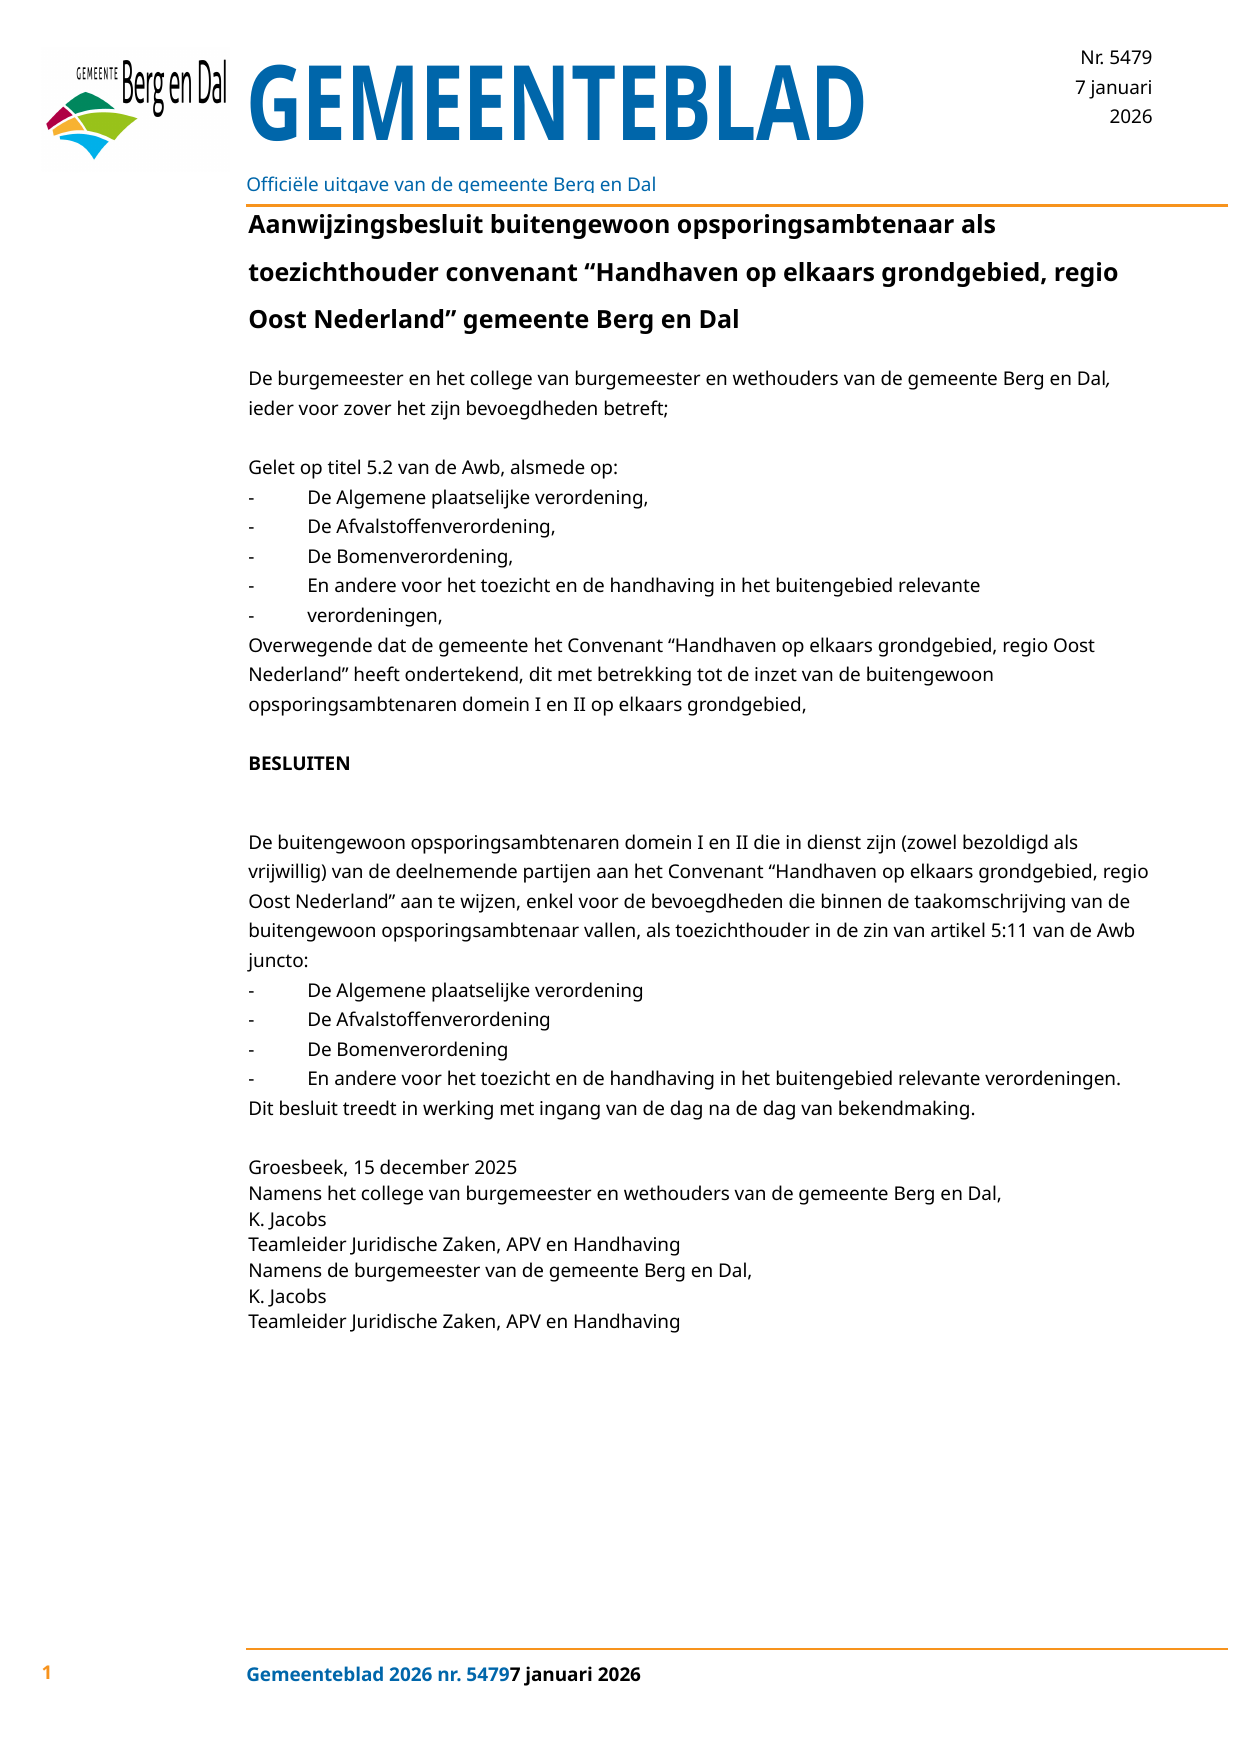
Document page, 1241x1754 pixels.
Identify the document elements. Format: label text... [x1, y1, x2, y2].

text Namens de burgemeester van de gemeente Berg en Dal, [248, 1257, 1152, 1283]
text De buitengewoon opsporingsambtenaren domein I en II die in dienst zijn (zowel bezoldigd als vrijwillig) van de deelnemende partijen aan het Convenant “Handhaven op elkaars grondgebied, regio Oost Nederland” aan te wijzen, enkel voor de bevoegdheden die binnen de taakomschrijving van de buitengewoon opsporingsambtenaar vallen, als toezichthouder in de zin van artikel 5:11 van de Awb juncto: [248, 829, 1152, 973]
text Dit besluit treedt in werking met ingang van de dag na de dag van bekendmaking. [248, 1095, 1152, 1121]
picture [41, 47, 231, 172]
list De Algemene plaatselijke verordening [248, 977, 1152, 1003]
text K. Jacobs [248, 1283, 1152, 1309]
text Teamleider Juridische Zaken, APV en Handhaving [248, 1309, 1152, 1334]
text Overwegende dat de gemeente het Convenant “Handhaven op elkaars grondgebied, regio Oost Nederland” heeft ondertekend, dit met betrekking tot de inzet van de buitengewoon opsporingsambtenaren domein I en II op elkaars grondgebied, [248, 632, 1152, 717]
list En andere voor het toezicht en de handhaving in het buitengebied relevante [248, 573, 1152, 598]
text Namens het college van burgemeester en wethouders van de gemeente Berg en Dal, [248, 1180, 1152, 1206]
list verordeningen, [248, 602, 1152, 628]
text K. Jacobs [248, 1206, 1152, 1232]
list De Algemene plaatselijke verordening, [248, 484, 1152, 509]
list De Bomenverordening, [248, 543, 1152, 569]
text Aanwijzingsbesluit buitengewoon opsporingsambtenaar als toezichthouder convenant “Handhaven op elkaars grondgebied, regio Oost Nederland” gemeente Berg en Dal [248, 207, 1152, 336]
text Groesbeek, 15 december 2025 [248, 1154, 1152, 1180]
text Gelet op titel 5.2 van de Awb, alsmede op: [248, 454, 1152, 480]
list De Bomenverordening [248, 1036, 1152, 1062]
list De Afvalstoffenverordening, [248, 513, 1152, 539]
text De burgemeester en het college van burgemeester en wethouders van de gemeente Berg en Dal, ieder voor zover het zijn bevoegdheden betreft; [248, 366, 1152, 421]
text Teamleider Juridische Zaken, APV en Handhaving [248, 1232, 1152, 1257]
list En andere voor het toezicht en de handhaving in het buitengebied relevante verordeningen. [248, 1066, 1152, 1091]
text BESLUITEN [248, 750, 1152, 776]
list De Afvalstoffenverordening [248, 1006, 1152, 1032]
